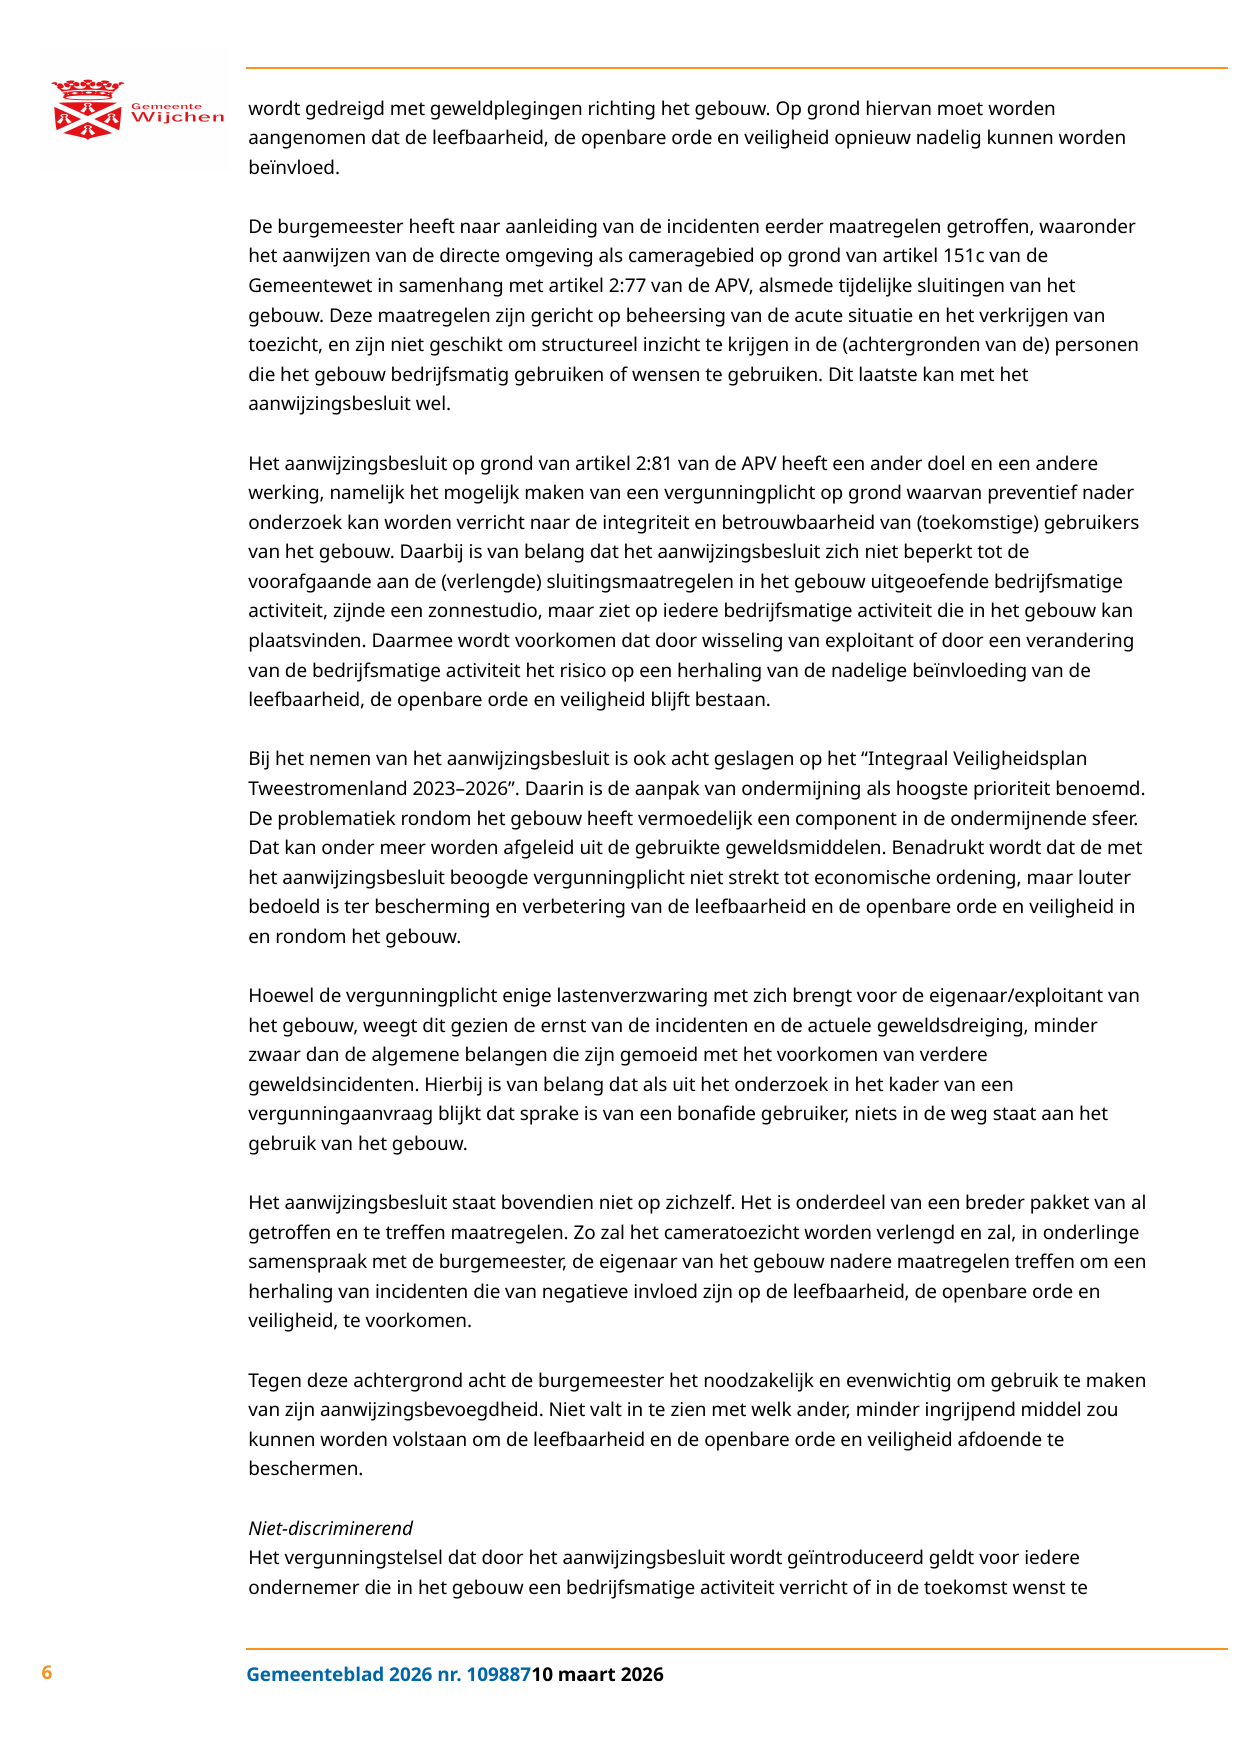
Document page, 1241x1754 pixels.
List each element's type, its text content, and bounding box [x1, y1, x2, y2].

text De burgemeester heeft naar aanleiding van de incidenten eerder maatregelen getroffen, waaronder het aanwijzen van de directe omgeving als cameragebied op grond van artikel 151c van de Gemeentewet in samenhang met artikel 2:77 van de APV, alsmede tijdelijke sluitingen van het gebouw. Deze maatregelen zijn gericht op beheersing van de acute situatie en het verkrijgen van toezicht, en zijn niet geschikt om structureel inzicht te krijgen in de (achtergronden van de) personen die het gebouw bedrijfsmatig gebruiken of wensen te gebruiken. Dit laatste kan met het aanwijzingsbesluit wel. [248, 213, 1152, 416]
picture [41, 47, 231, 172]
text Bij het nemen van het aanwijzingsbesluit is ook acht geslagen op het “Integraal Veiligheidsplan Tweestromenland 2023–2026”. Daarin is de aanpak van ondermijning als hoogste prioriteit benoemd. De problematiek rondom het gebouw heeft vermoedelijk een component in de ondermijnende sfeer. Dat kan onder meer worden afgeleid uit de gebruikte geweldsmiddelen. Benadrukt wordt dat de met het aanwijzingsbesluit beoogde vergunningplicht niet strekt tot economische ordening, maar louter bedoeld is ter bescherming en verbetering van de leefbaarheid en de openbare orde en veiligheid in en rondom het gebouw. [248, 746, 1152, 949]
text Het aanwijzingsbesluit staat bovendien niet op zichzelf. Het is onderdeel van een breder pakket van al getroffen en te treffen maatregelen. Zo zal het cameratoezicht worden verlengd en zal, in onderlinge samenspraak met de burgemeester, de eigenaar van het gebouw nadere maatregelen treffen om een herhaling van incidenten die van negatieve invloed zijn op de leefbaarheid, de openbare orde en veiligheid, te voorkomen. [248, 1189, 1152, 1333]
text Tegen deze achtergrond acht de burgemeester het noodzakelijk en evenwichtig om gebruik te maken van zijn aanwijzingsbevoegdheid. Niet valt in te zien met welk ander, minder ingrijpend middel zou kunnen worden volstaan om de leefbaarheid en de openbare orde en veiligheid afdoende te beschermen. [248, 1367, 1152, 1481]
text Het aanwijzingsbesluit op grond van artikel 2:81 van de APV heeft een ander doel en een andere werking, namelijk het mogelijk maken van een vergunningplicht op grond waarvan preventief nader onderzoek kan worden verricht naar de integriteit en betrouwbaarheid van (toekomstige) gebruikers van het gebouw. Daarbij is van belang dat het aanwijzingsbesluit zich niet beperkt tot de voorafgaande aan de (verlengde) sluitingsmaatregelen in het gebouw uitgeoefende bedrijfsmatige activiteit, zijnde een zonnestudio, maar ziet op iedere bedrijfsmatige activiteit die in het gebouw kan plaatsvinden. Daarmee wordt voorkomen dat door wisseling van exploitant of door een verandering van de bedrijfsmatige activiteit het risico op een herhaling van de nadelige beïnvloeding van de leefbaarheid, de openbare orde en veiligheid blijft bestaan. [248, 450, 1152, 712]
text Hoewel de vergunningplicht enige lastenverzwaring met zich brengt voor de eigenaar/exploitant van het gebouw, weegt dit gezien de ernst van de incidenten en de actuele geweldsdreiging, minder zwaar dan de algemene belangen die zijn gemoeid met het voorkomen van verdere geweldsincidenten. Hierbij is van belang dat als uit het onderzoek in het kader van een vergunningaanvraag blijkt dat sprake is van een bonafide gebruiker, niets in de weg staat aan het gebruik van het gebouw. [248, 982, 1152, 1156]
text Het vergunningstelsel dat door het aanwijzingsbesluit wordt geïntroduceerd geldt voor iedere ondernemer die in het gebouw een bedrijfsmatige activiteit verricht of in de toekomst wenst te [248, 1544, 1152, 1600]
text wordt gedreigd met geweldplegingen richting het gebouw. Op grond hiervan moet worden aangenomen dat de leefbaarheid, de openbare orde en veiligheid opnieuw nadelig kunnen worden beïnvloed. [248, 95, 1152, 180]
text Niet-discriminerend [248, 1515, 1152, 1541]
